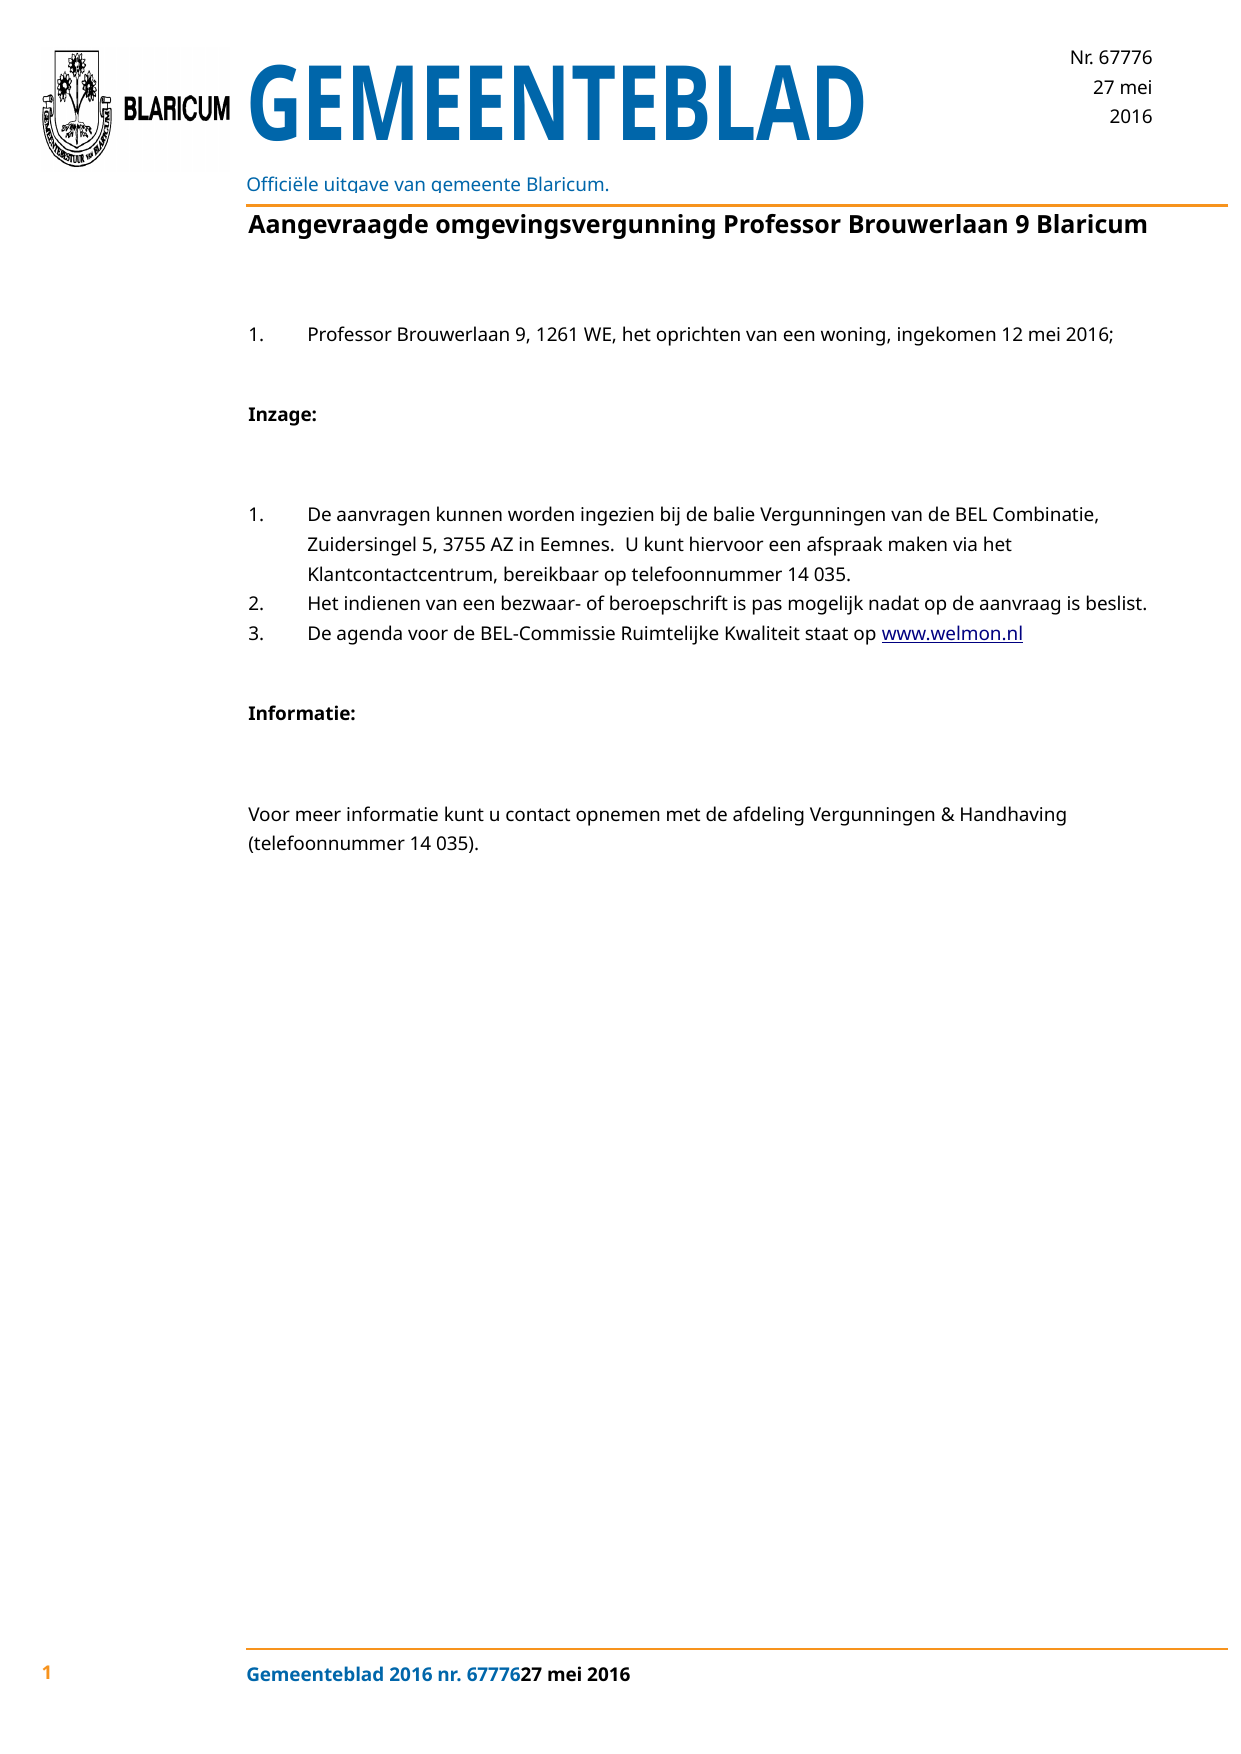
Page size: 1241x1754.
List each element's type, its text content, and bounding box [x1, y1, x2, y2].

text Informatie: [248, 700, 1152, 726]
text Aangevraagde omgevingsvergunning Professor Brouwerlaan 9 Blaricum [248, 207, 1152, 241]
text Voor meer informatie kunt u contact opnemen met de afdeling Vergunningen & Handhaving (telefoonnummer 14 035). [248, 801, 1152, 856]
list De agenda voor de BEL-Commissie Ruimtelijke Kwaliteit staat op www.welmon.nl [248, 620, 1152, 646]
text Inzage: [248, 401, 1152, 426]
picture [41, 47, 231, 172]
list Professor Brouwerlaan 9, 1261 WE, het oprichten van een woning, ingekomen 12 mei 2016; [248, 321, 1152, 346]
list Het indienen van een bezwaar- of beroepschrift is pas mogelijk nadat op de aanvraag is beslist. [248, 590, 1152, 616]
list De aanvragen kunnen worden ingezien bij de balie Vergunningen van de BEL Combinatie, Zuidersingel 5, 3755 AZ in Eemnes. U kunt hiervoor een afspraak maken via het Klantcontactcentrum, bereikbaar op telefoonnummer 14 035. [248, 502, 1152, 586]
